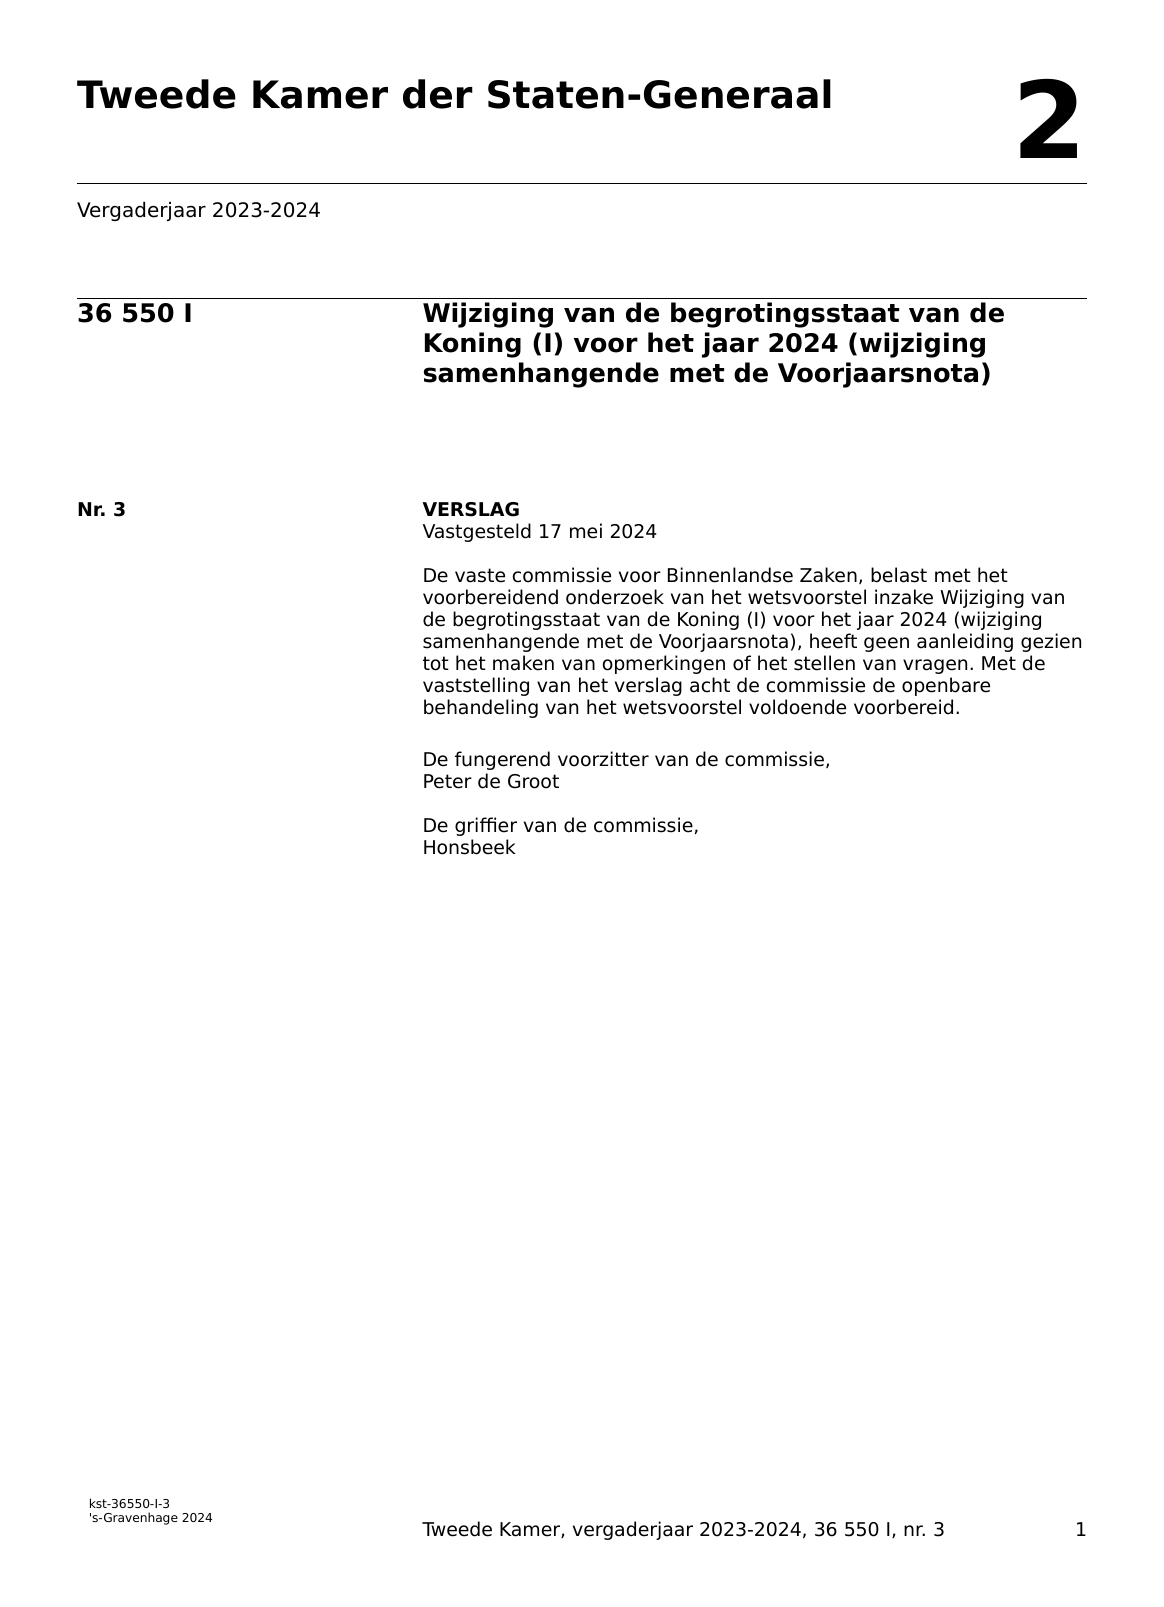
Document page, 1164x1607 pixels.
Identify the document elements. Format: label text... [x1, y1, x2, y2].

text 's-Gravenhage 2024 [88, 1511, 323, 1525]
text kst-36550-I-3 [88, 1497, 323, 1511]
subtitle Nr. 3 VERSLAG [77, 499, 1087, 521]
table_header 2 [886, 59, 1087, 183]
text Vastgesteld 17 mei 2024 [422, 521, 1087, 543]
subtitle 36 550 I Wijziging van de begrotingsstaat van de Koning (I) voor het jaar 2024 (wijziging samenhangende met de Voorjaarsnota) [77, 299, 1087, 388]
text De vaste commissie voor Binnenlandse Zaken, belast met het voorbereidend onderzoek van het wetsvoorstel inzake Wijziging van de begrotingsstaat van de Koning (I) voor het jaar 2024 (wijziging samenhangende met de Voorjaarsnota), heeft geen aanleiding gezien tot het maken van opmerkingen of het stellen van vragen. Met de vaststelling van het verslag acht de commissie de openbare behandeling van het wetsvoorstel voldoende voorbereid. [422, 565, 1087, 719]
text De fungerend voorzitter van de commissie, Peter de Groot [422, 749, 1087, 793]
table_header Tweede Kamer der Staten-Generaal [77, 59, 886, 183]
table_cell Vergaderjaar 2023-2024 [77, 184, 1087, 298]
text De griffier van de commissie, Honsbeek [422, 815, 1087, 859]
